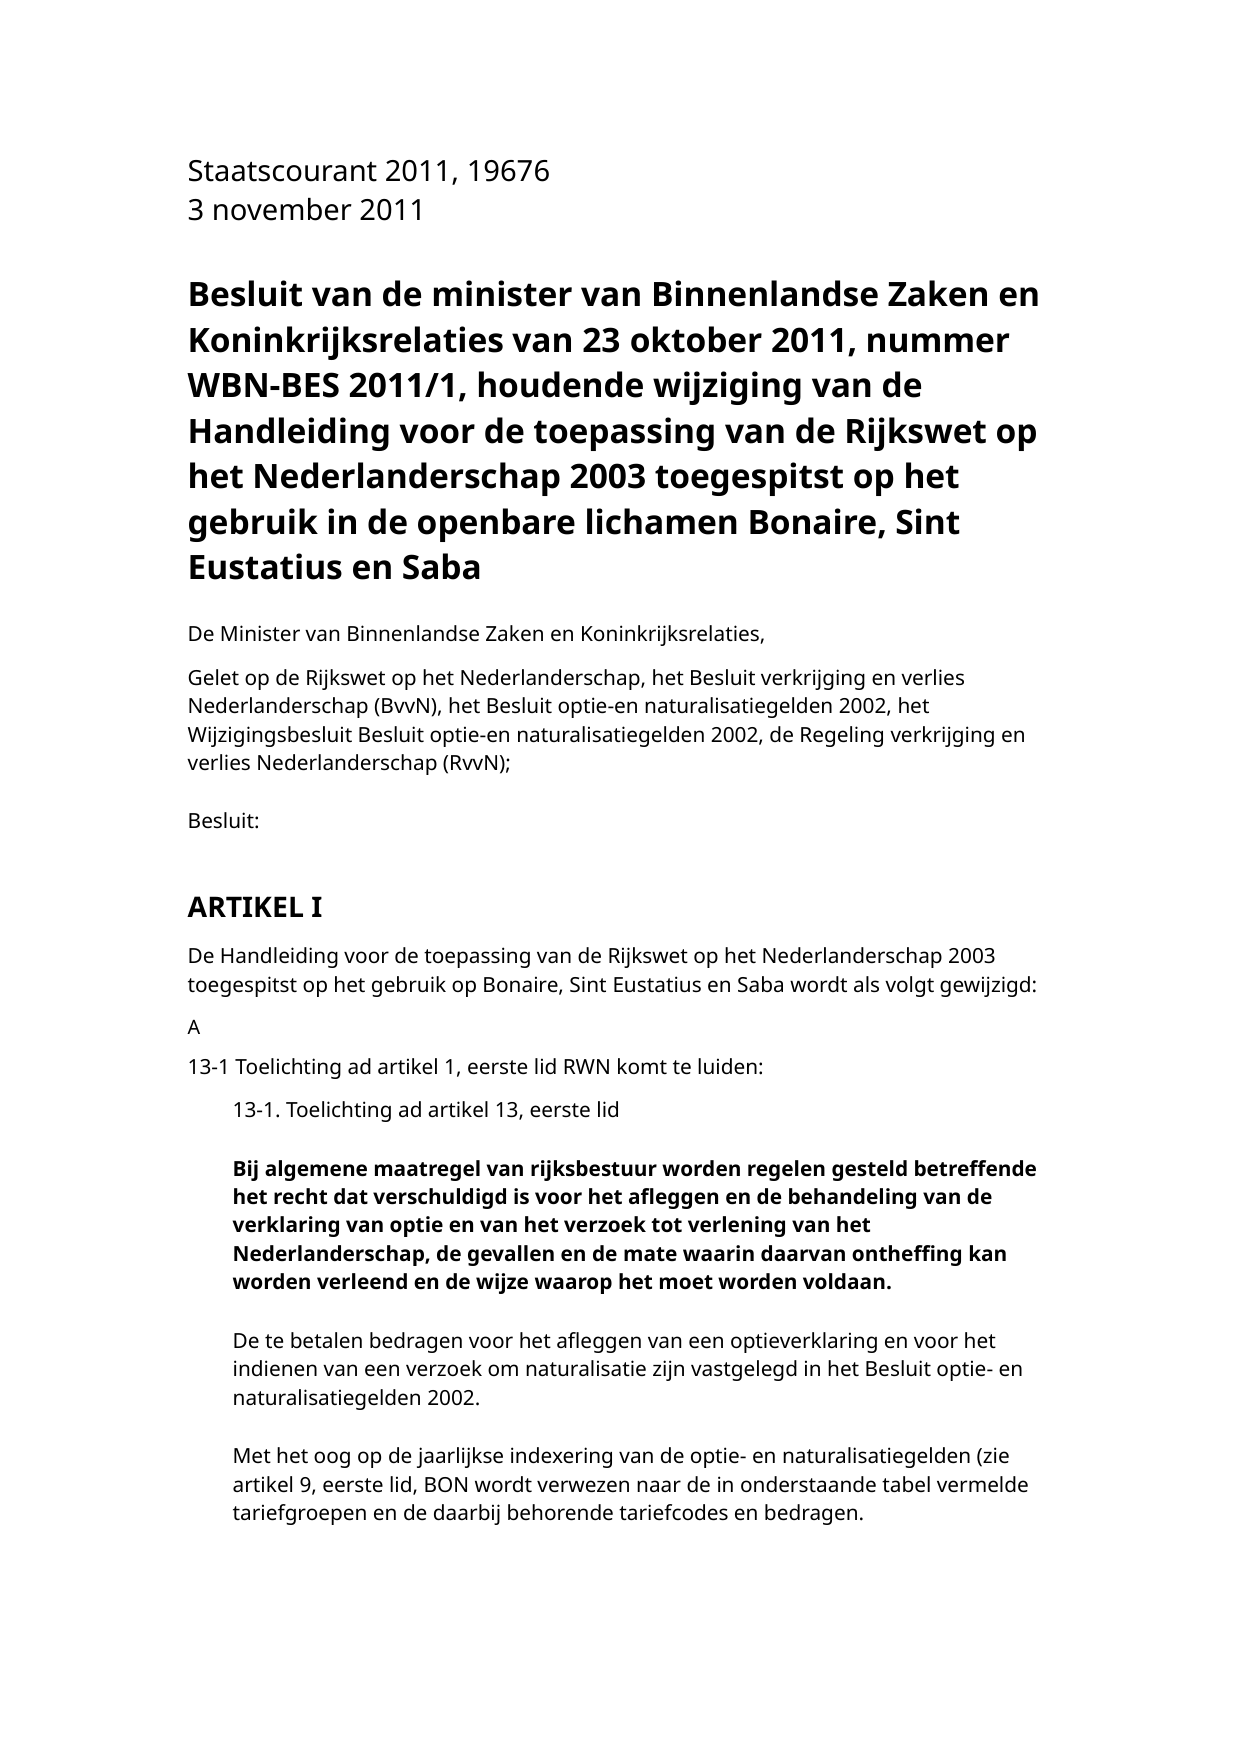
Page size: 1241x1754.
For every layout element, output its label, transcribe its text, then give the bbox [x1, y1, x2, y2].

text Bij algemene maatregel van rijksbestuur worden regelen gesteld betreffende het recht dat verschuldigd is voor het afleggen en de behandeling van de verklaring van optie en van het verzoek tot verlening van het Nederlanderschap, de gevallen en de mate waarin daarvan ontheffing kan worden verleend en de wijze waarop het moet worden voldaan. [232, 1154, 1053, 1296]
subtitle ARTIKEL I [187, 888, 1053, 926]
text Gelet op de Rijkswet op het Nederlanderschap, het Besluit verkrijging en verlies Nederlanderschap (BvvN), het Besluit optie-en naturalisatiegelden 2002, het Wijzigingsbesluit Besluit optie-en naturalisatiegelden 2002, de Regeling verkrijging en verlies Nederlanderschap (RvvN); [187, 663, 1053, 777]
text A [187, 1013, 1053, 1040]
text De Handleiding voor de toepassing van de Rijkswet op het Nederlanderschap 2003 toegespitst op het gebruik op Bonaire, Sint Eustatius en Saba wordt als volgt gewijzigd: [187, 941, 1053, 998]
text Staatscourant 2011, 19676 [187, 150, 1053, 190]
subtitle 13-1. Toelichting ad artikel 13, eerste lid [232, 1095, 1053, 1124]
subtitle Besluit van de minister van Binnenlandse Zaken en Koninkrijksrelaties van 23 oktober 2011, nummer WBN-BES 2011/1, houdende wijziging van de Handleiding voor de toepassing van de Rijkswet op het Nederlanderschap 2003 toegespitst op het gebruik in de openbare lichamen Bonaire, Sint Eustatius en Saba [187, 271, 1053, 589]
text Besluit: [187, 807, 1053, 835]
text De Minister van Binnenlandse Zaken en Koninkrijksrelaties, [187, 619, 1053, 648]
text 13-1 Toelichting ad artikel 1, eerste lid RWN komt te luiden: [187, 1052, 1053, 1080]
text De te betalen bedragen voor het afleggen van een optieverklaring en voor het indienen van een verzoek om naturalisatie zijn vastgelegd in het Besluit optie- en naturalisatiegelden 2002. [232, 1326, 1053, 1411]
text 3 november 2011 [187, 190, 1053, 229]
text Met het oog op de jaarlijkse indexering van de optie- en naturalisatiegelden (zie artikel 9, eerste lid, BON wordt verwezen naar de in onderstaande tabel vermelde tariefgroepen en de daarbij behorende tariefcodes en bedragen. [232, 1441, 1053, 1527]
